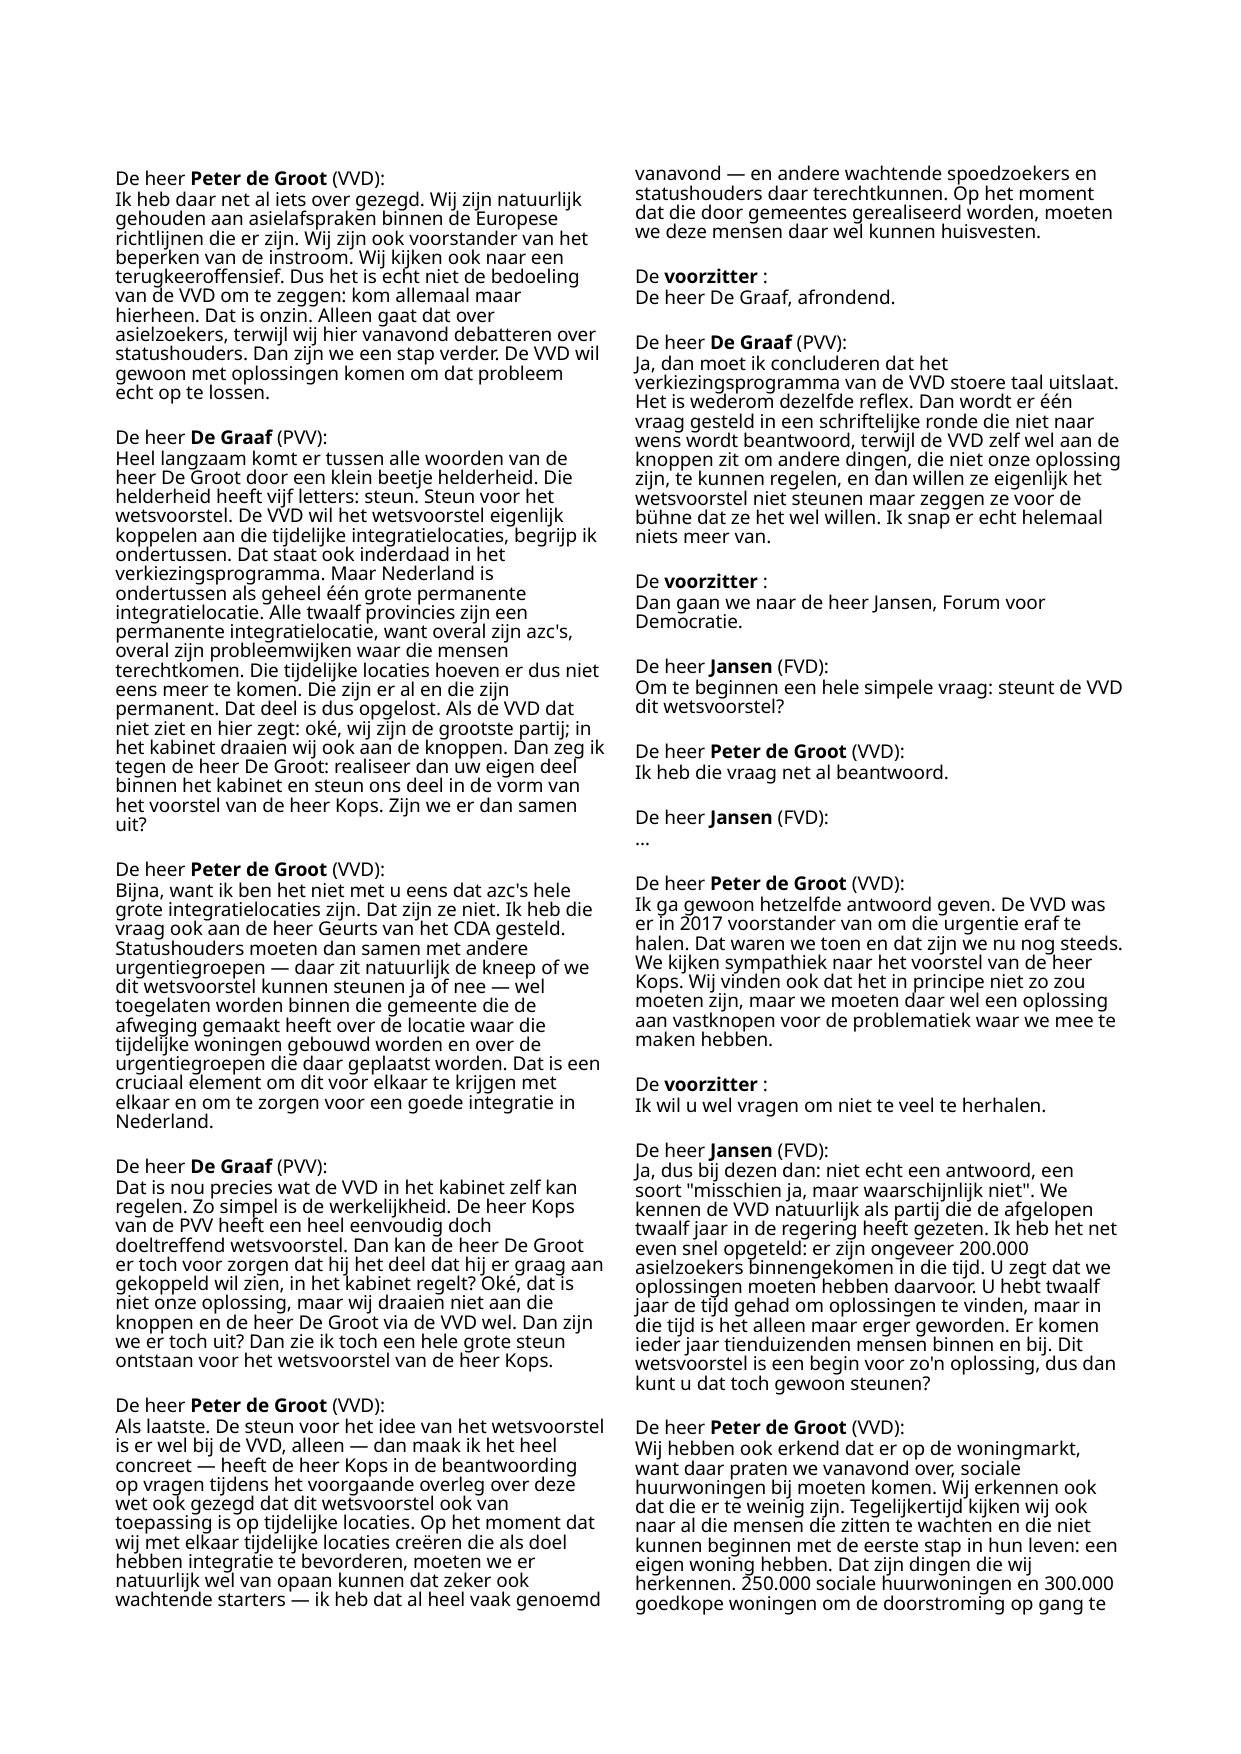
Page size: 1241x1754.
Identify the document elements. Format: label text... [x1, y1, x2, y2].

text De heer Peter de Groot (VVD): [635, 738, 1125, 764]
text Ik heb daar net al iets over gezegd. Wij zijn natuurlijk gehouden aan asielafspraken binnen de Europese richtlijnen die er zijn. Wij zijn ook voorstander van het beperken van de instroom. Wij kijken ook naar een terugkeeroffensief. Dus het is echt niet de bedoeling van de VVD om te zeggen: kom allemaal maar hierheen. Dat is onzin. Alleen gaat dat over asielzoekers, terwijl wij hier vanavond debatteren over statushouders. Dan zijn we een stap verder. De VVD wil gewoon met oplossingen komen om dat probleem echt op te lossen. [115, 191, 605, 403]
text De heer Peter de Groot (VVD): [635, 870, 1125, 896]
text De heer Jansen (FVD): [635, 804, 1125, 830]
text Om te beginnen een hele simpele vraag: steunt de VVD dit wetsvoorstel? [635, 679, 1125, 718]
text De heer Jansen (FVD): [635, 1137, 1125, 1162]
text Ja, dan moet ik concluderen dat het verkiezingsprogramma van de VVD stoere taal uitslaat. Het is wederom dezelfde reflex. Dan wordt er één vraag gesteld in een schriftelijke ronde die niet naar wens wordt beantwoord, terwijl de VVD zelf wel aan de knoppen zit om andere dingen, die niet onze oplossing zijn, te kunnen regelen, en dan willen ze eigenlijk het wetsvoorstel niet steunen maar zeggen ze voor de bühne dat ze het wel willen. Ik snap er echt helemaal niets meer van. [635, 355, 1125, 547]
text Ik ga gewoon hetzelfde antwoord geven. De VVD was er in 2017 voorstander van om die urgentie eraf te halen. Dat waren we toen en dat zijn we nu nog steeds. We kijken sympathiek naar het voorstel van de heer Kops. Wij vinden ook dat het in principe niet zo zou moeten zijn, maar we moeten daar wel een oplossing aan vastknopen voor de problematiek waar we mee te maken hebben. [635, 896, 1125, 1050]
text Ik wil u wel vragen om niet te veel te herhalen. [635, 1097, 1125, 1116]
text Heel langzaam komt er tussen alle woorden van de heer De Groot door een klein beetje helderheid. Die helderheid heeft vijf letters: steun. Steun voor het wetsvoorstel. De VVD wil het wetsvoorstel eigenlijk koppelen aan die tijdelijke integratielocaties, begrijp ik ondertussen. Dat staat ook inderdaad in het verkiezingsprogramma. Maar Nederland is ondertussen als geheel één grote permanente integratielocatie. Alle twaalf provincies zijn een permanente integratielocatie, want overal zijn azc's, overal zijn probleemwijken waar die mensen terechtkomen. Die tijdelijke locaties hoeven er dus niet eens meer te komen. Die zijn er al en die zijn permanent. Dat deel is dus opgelost. Als de VVD dat niet ziet en hier zegt: oké, wij zijn de grootste partij; in het kabinet draaien wij ook aan de knoppen. Dan zeg ik tegen de heer De Groot: realiseer dan uw eigen deel binnen het kabinet en steun ons deel in de vorm van het voorstel van de heer Kops. Zijn we er dan samen uit? [115, 450, 605, 835]
text Dat is nou precies wat de VVD in het kabinet zelf kan regelen. Zo simpel is de werkelijkheid. De heer Kops van de PVV heeft een heel eenvoudig doch doeltreffend wetsvoorstel. Dan kan de heer De Groot er toch voor zorgen dat hij het deel dat hij er graag aan gekoppeld wil zien, in het kabinet regelt? Oké, dat is niet onze oplossing, maar wij draaien niet aan die knoppen en de heer De Groot via de VVD wel. Dan zijn we er toch uit? Dan zie ik toch een hele grote steun ontstaan voor het wetsvoorstel van de heer Kops. [115, 1179, 605, 1371]
text De heer Peter de Groot (VVD): [115, 165, 605, 191]
text Als laatste. De steun voor het idee van het wetsvoorstel is er wel bij de VVD, alleen — dan maak ik het heel concreet — heeft de heer Kops in de beantwoording op vragen tijdens het voorgaande overleg over deze wet ook gezegd dat dit wetsvoorstel ook van toepassing is op tijdelijke locaties. Op het moment dat wij met elkaar tijdelijke locaties creëren die als doel hebben integratie te bevorderen, moeten we er natuurlijk wel van opaan kunnen dat zeker ook wachtende starters — ik heb dat al heel vaak genoemd [115, 1418, 605, 1611]
text Ik heb die vraag net al beantwoord. [635, 764, 1125, 783]
text De voorzitter : [635, 1071, 1125, 1097]
text De heer Peter de Groot (VVD): [115, 1392, 605, 1418]
text Wij hebben ook erkend dat er op de woningmarkt, want daar praten we vanavond over, sociale huurwoningen bij moeten komen. Wij erkennen ook dat die er te weinig zijn. Tegelijkertijd kijken wij ook naar al die mensen die zitten te wachten en die niet kunnen beginnen met de eerste stap in hun leven: een eigen woning hebben. Dat zijn dingen die wij herkennen. 250.000 sociale huurwoningen en 300.000 goedkope woningen om de doorstroming op gang te [635, 1440, 1125, 1614]
text Ja, dus bij dezen dan: niet echt een antwoord, een soort "misschien ja, maar waarschijnlijk niet". We kennen de VVD natuurlijk als partij die de afgelopen twaalf jaar in de regering heeft gezeten. Ik heb het net even snel opgeteld: er zijn ongeveer 200.000 asielzoekers binnengekomen in die tijd. U zegt dat we oplossingen moeten hebben daarvoor. U hebt twaalf jaar de tijd gehad om oplossingen te vinden, maar in die tijd is het alleen maar erger geworden. Er komen ieder jaar tienduizenden mensen binnen en bij. Dit wetsvoorstel is een begin voor zo'n oplossing, dus dan kunt u dat toch gewoon steunen? [635, 1162, 1125, 1394]
text De heer De Graaf, afrondend. [635, 289, 1125, 308]
text De voorzitter : [635, 568, 1125, 594]
text Bijna, want ik ben het niet met u eens dat azc's hele grote integratielocaties zijn. Dat zijn ze niet. Ik heb die vraag ook aan de heer Geurts van het CDA gesteld. Statushouders moeten dan samen met andere urgentiegroepen — daar zit natuurlijk de kneep of we dit wetsvoorstel kunnen steunen ja of nee — wel toegelaten worden binnen die gemeente die de afweging gemaakt heeft over de locatie waar die tijdelijke woningen gebouwd worden en over de urgentiegroepen die daar geplaatst worden. Dat is een cruciaal element om dit voor elkaar te krijgen met elkaar en om te zorgen voor een goede integratie in Nederland. [115, 882, 605, 1132]
text De heer De Graaf (PVV): [115, 1153, 605, 1179]
text De voorzitter : [635, 263, 1125, 289]
text De heer Jansen (FVD): [635, 653, 1125, 679]
text vanavond — en andere wachtende spoedzoekers en statushouders daar terechtkunnen. Op het moment dat die door gemeentes gerealiseerd worden, moeten we deze mensen daar wel kunnen huisvesten. [635, 165, 1125, 242]
text … [635, 830, 1125, 849]
text De heer Peter de Groot (VVD): [115, 856, 605, 882]
text Dan gaan we naar de heer Jansen, Forum voor Democratie. [635, 594, 1125, 633]
text De heer De Graaf (PVV): [635, 329, 1125, 355]
text De heer Peter de Groot (VVD): [635, 1414, 1125, 1440]
text De heer De Graaf (PVV): [115, 424, 605, 450]
